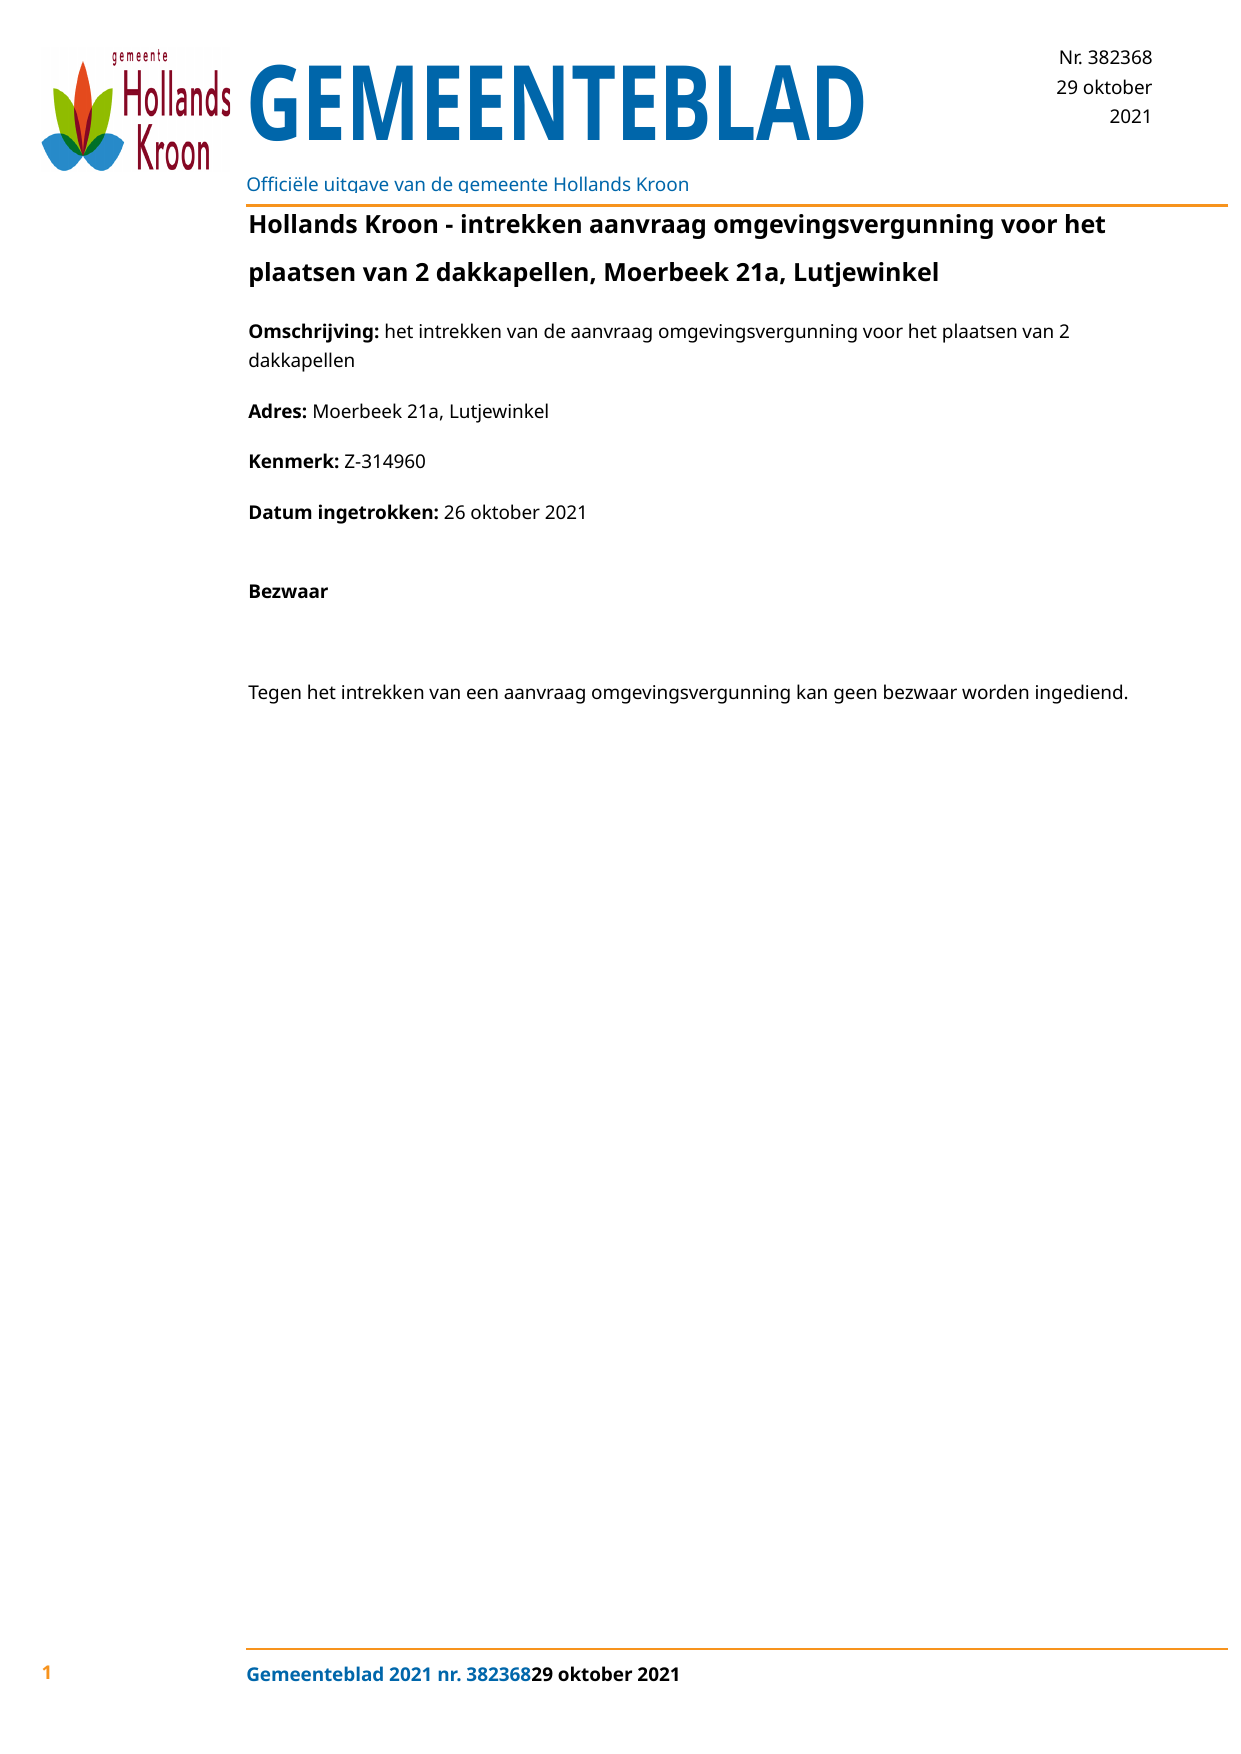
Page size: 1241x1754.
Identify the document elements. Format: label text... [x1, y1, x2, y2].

picture [41, 47, 231, 172]
text Tegen het intrekken van een aanvraag omgevingsvergunning kan geen bezwaar worden ingediend. [248, 679, 1152, 705]
text Bezwaar [248, 578, 1152, 604]
text Adres: Moerbeek 21a, Lutjewinkel [248, 398, 1152, 424]
table_header Datum ingetrokken: 26 oktober 2021 [248, 499, 700, 524]
table_header [700, 499, 1152, 524]
text Omschrijving: het intrekken van de aanvraag omgevingsvergunning voor het plaatsen van 2 dakkapellen [248, 318, 1152, 373]
text Kenmerk: Z-314960 [248, 448, 1152, 474]
text Hollands Kroon - intrekken aanvraag omgevingsvergunning voor het plaatsen van 2 dakkapellen, Moerbeek 21a, Lutjewinkel [248, 207, 1152, 288]
